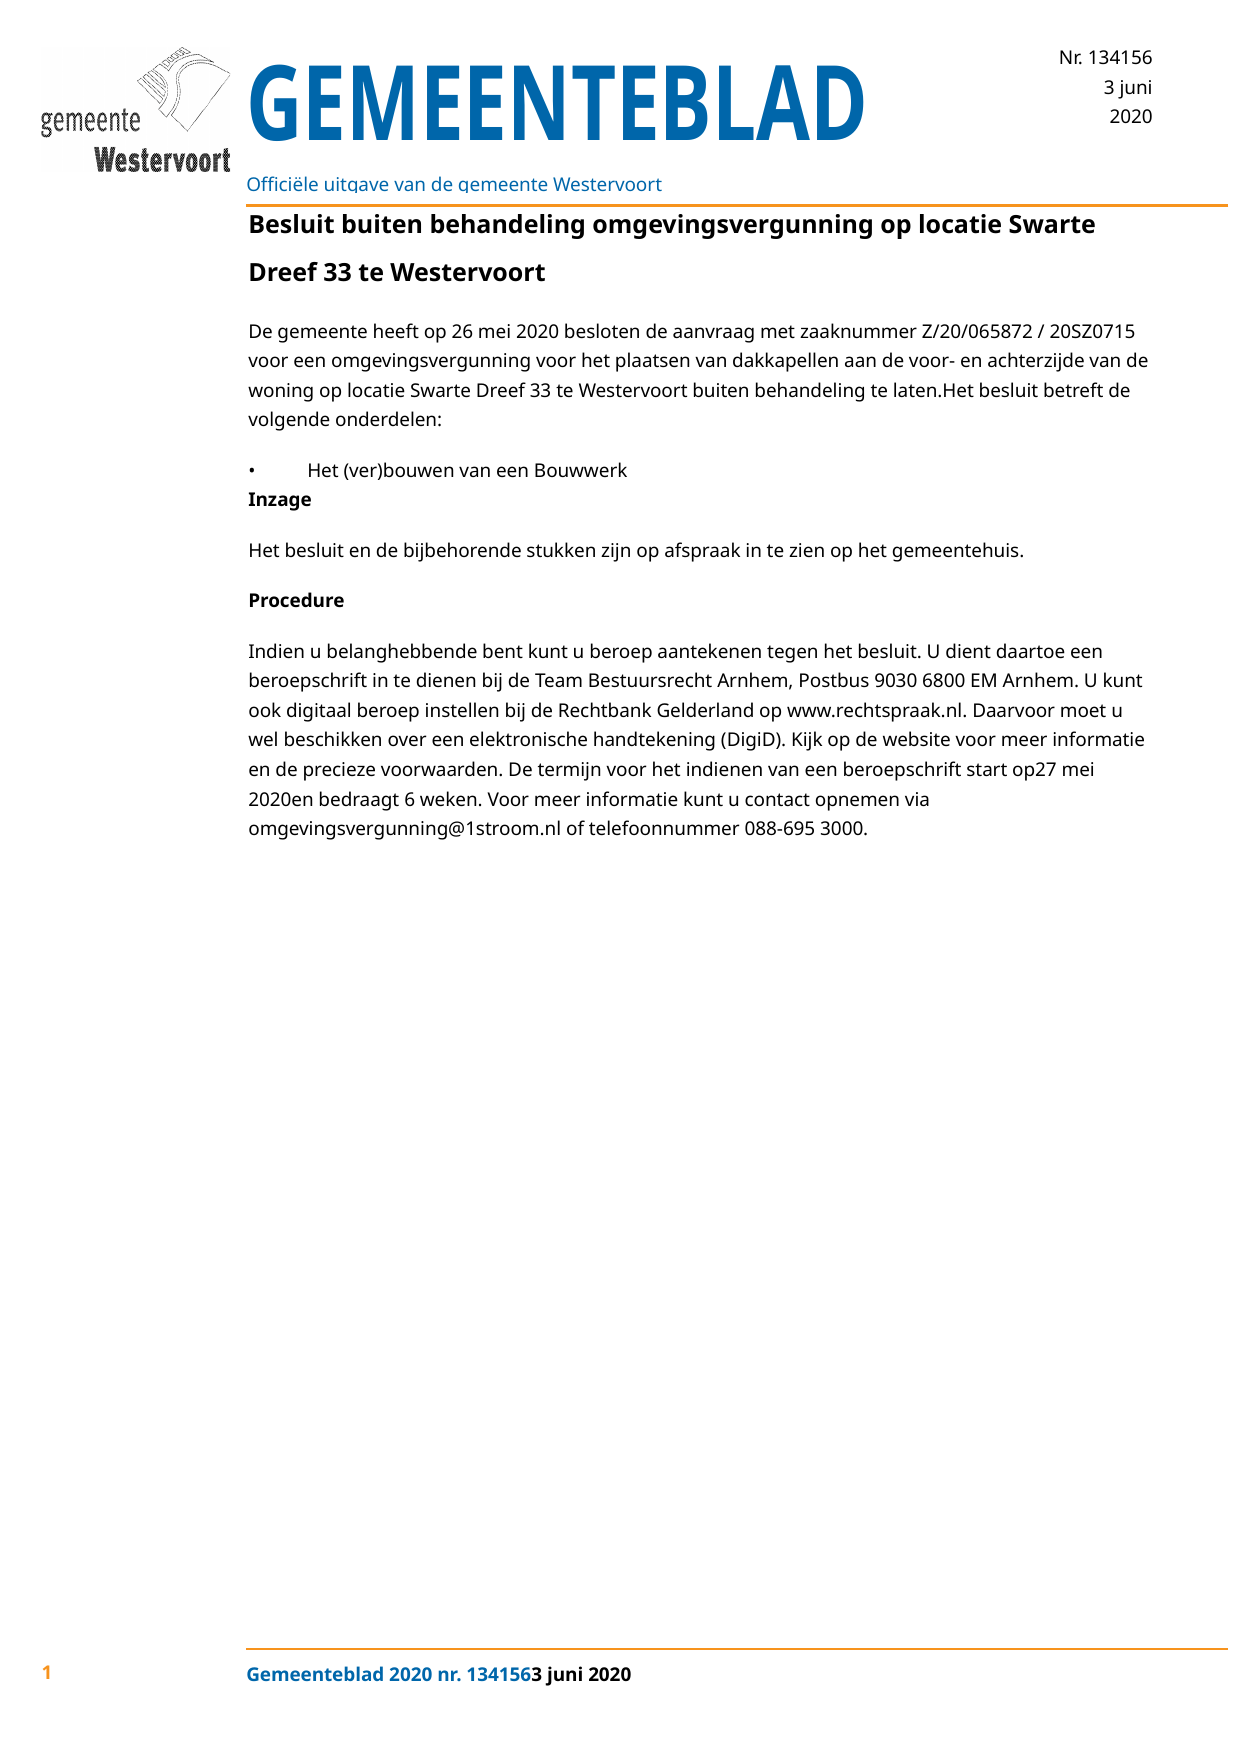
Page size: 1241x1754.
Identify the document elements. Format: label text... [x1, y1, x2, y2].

text Inzage [248, 487, 1152, 512]
picture [41, 47, 231, 172]
text De gemeente heeft op 26 mei 2020 besloten de aanvraag met zaaknummer Z/20/065872 / 20SZ0715 voor een omgevingsvergunning voor het plaatsen van dakkapellen aan de voor- en achterzijde van de woning op locatie Swarte Dreef 33 te Westervoort buiten behandeling te laten.Het besluit betreft de volgende onderdelen: [248, 318, 1152, 432]
text Indien u belanghebbende bent kunt u beroep aantekenen tegen het besluit. U dient daartoe een beroepschrift in te dienen bij de Team Bestuursrecht Arnhem, Postbus 9030 6800 EM Arnhem. U kunt ook digitaal beroep instellen bij de Rechtbank Gelderland op www.rechtspraak.nl. Daarvoor moet u wel beschikken over een elektronische handtekening (DigiD). Kijk op de website voor meer informatie en de precieze voorwaarden. De termijn voor het indienen van een beroepschrift start op27 mei 2020en bedraagt 6 weken. Voor meer informatie kunt u contact opnemen via omgevingsvergunning@1stroom.nl of telefoonnummer 088-695 3000. [248, 638, 1152, 841]
text Procedure [248, 587, 1152, 613]
text Het besluit en de bijbehorende stukken zijn op afspraak in te zien op het gemeentehuis. [248, 537, 1152, 563]
text Besluit buiten behandeling omgevingsvergunning op locatie Swarte Dreef 33 te Westervoort [248, 207, 1152, 288]
list Het (ver)bouwen van een Bouwwerk [248, 457, 1152, 483]
